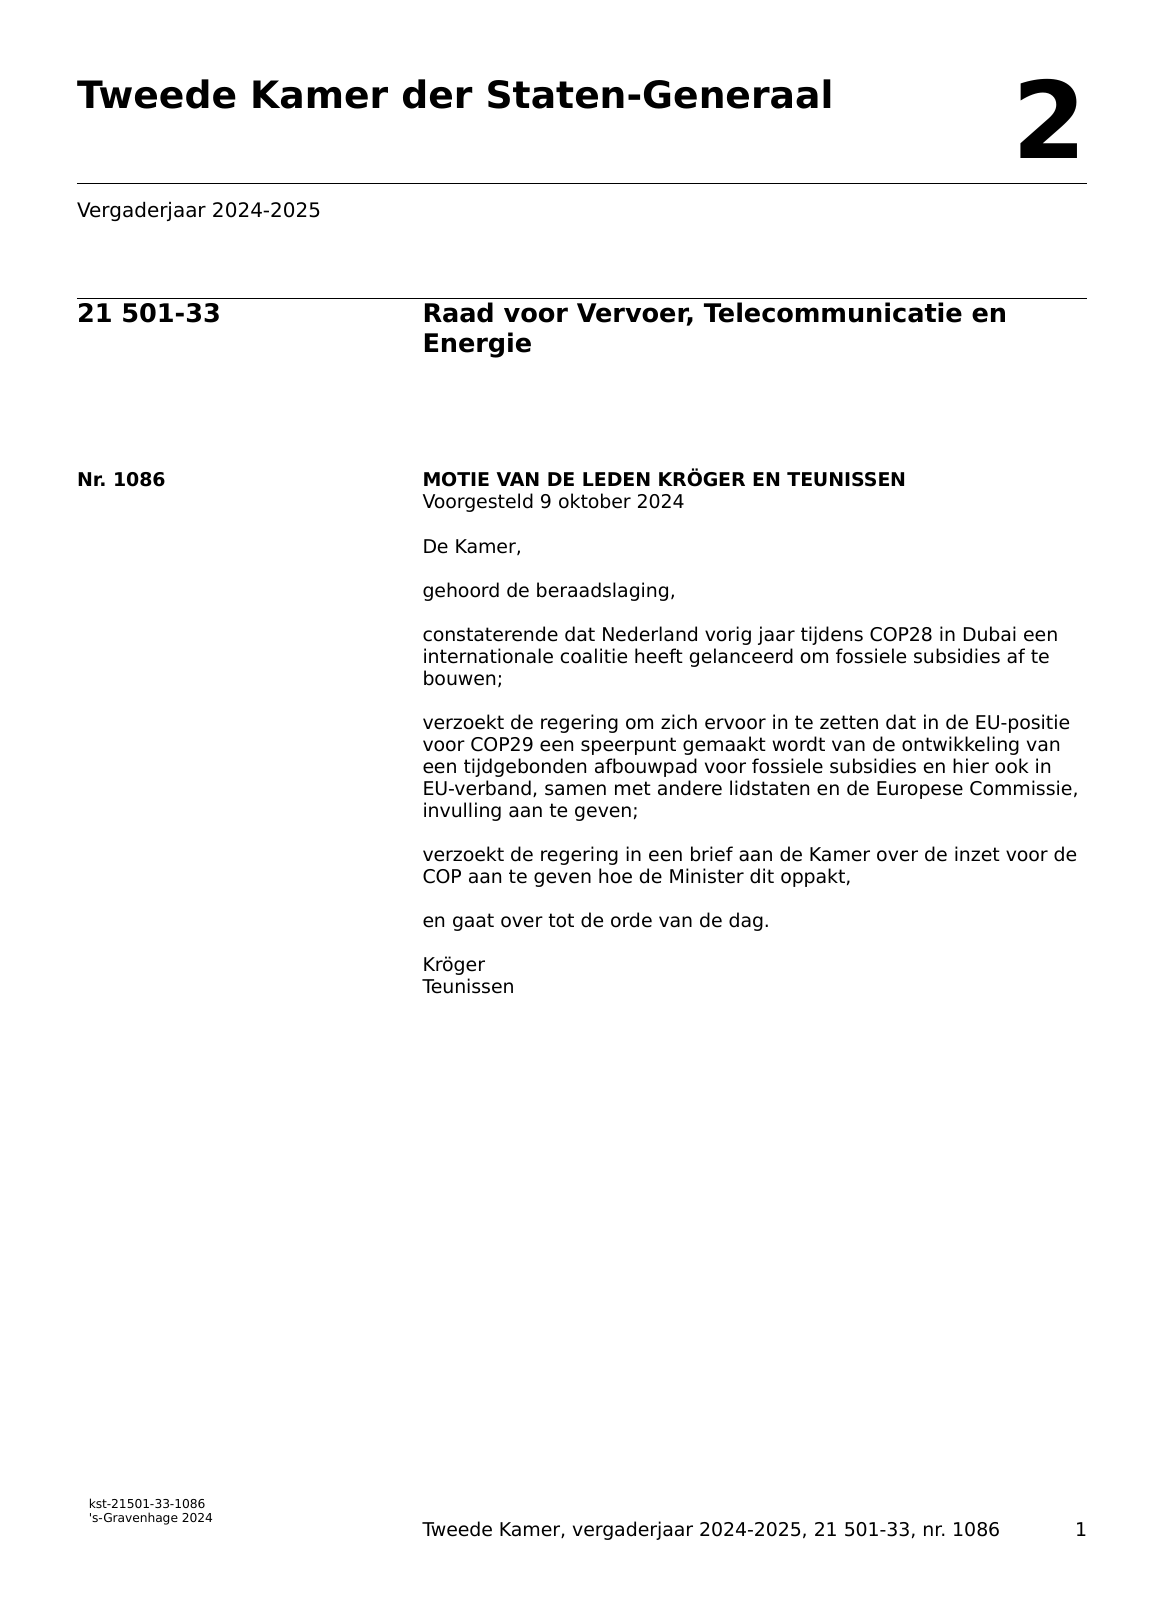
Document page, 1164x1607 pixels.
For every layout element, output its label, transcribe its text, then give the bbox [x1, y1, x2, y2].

text gehoord de beraadslaging, [422, 580, 1087, 602]
text kst-21501-33-1086 [88, 1497, 323, 1511]
text Teunissen [422, 976, 1087, 998]
text Voorgesteld 9 oktober 2024 [422, 491, 1087, 513]
text Kröger [422, 954, 1087, 976]
table_cell Vergaderjaar 2024-2025 [77, 184, 1087, 298]
text verzoekt de regering in een brief aan de Kamer over de inzet voor de COP aan te geven hoe de Minister dit oppakt, [422, 844, 1087, 888]
text en gaat over tot de orde van de dag. [422, 910, 1087, 932]
subtitle Nr. 1086 MOTIE VAN DE LEDEN KRÖGER EN TEUNISSEN [77, 469, 1087, 491]
text verzoekt de regering om zich ervoor in te zetten dat in de EU-positie voor COP29 een speerpunt gemaakt wordt van de ontwikkeling van een tijdgebonden afbouwpad voor fossiele subsidies en hier ook in EU-verband, samen met andere lidstaten en de Europese Commissie, invulling aan te geven; [422, 712, 1087, 822]
text constaterende dat Nederland vorig jaar tijdens COP28 in Dubai een internationale coalitie heeft gelanceerd om fossiele subsidies af te bouwen; [422, 624, 1087, 690]
table_header Tweede Kamer der Staten-Generaal [77, 59, 886, 183]
text De Kamer, [422, 536, 1087, 557]
table_header 2 [886, 59, 1087, 183]
subtitle 21 501-33 Raad voor Vervoer, Telecommunicatie en Energie [77, 299, 1087, 358]
text 's-Gravenhage 2024 [88, 1511, 323, 1525]
